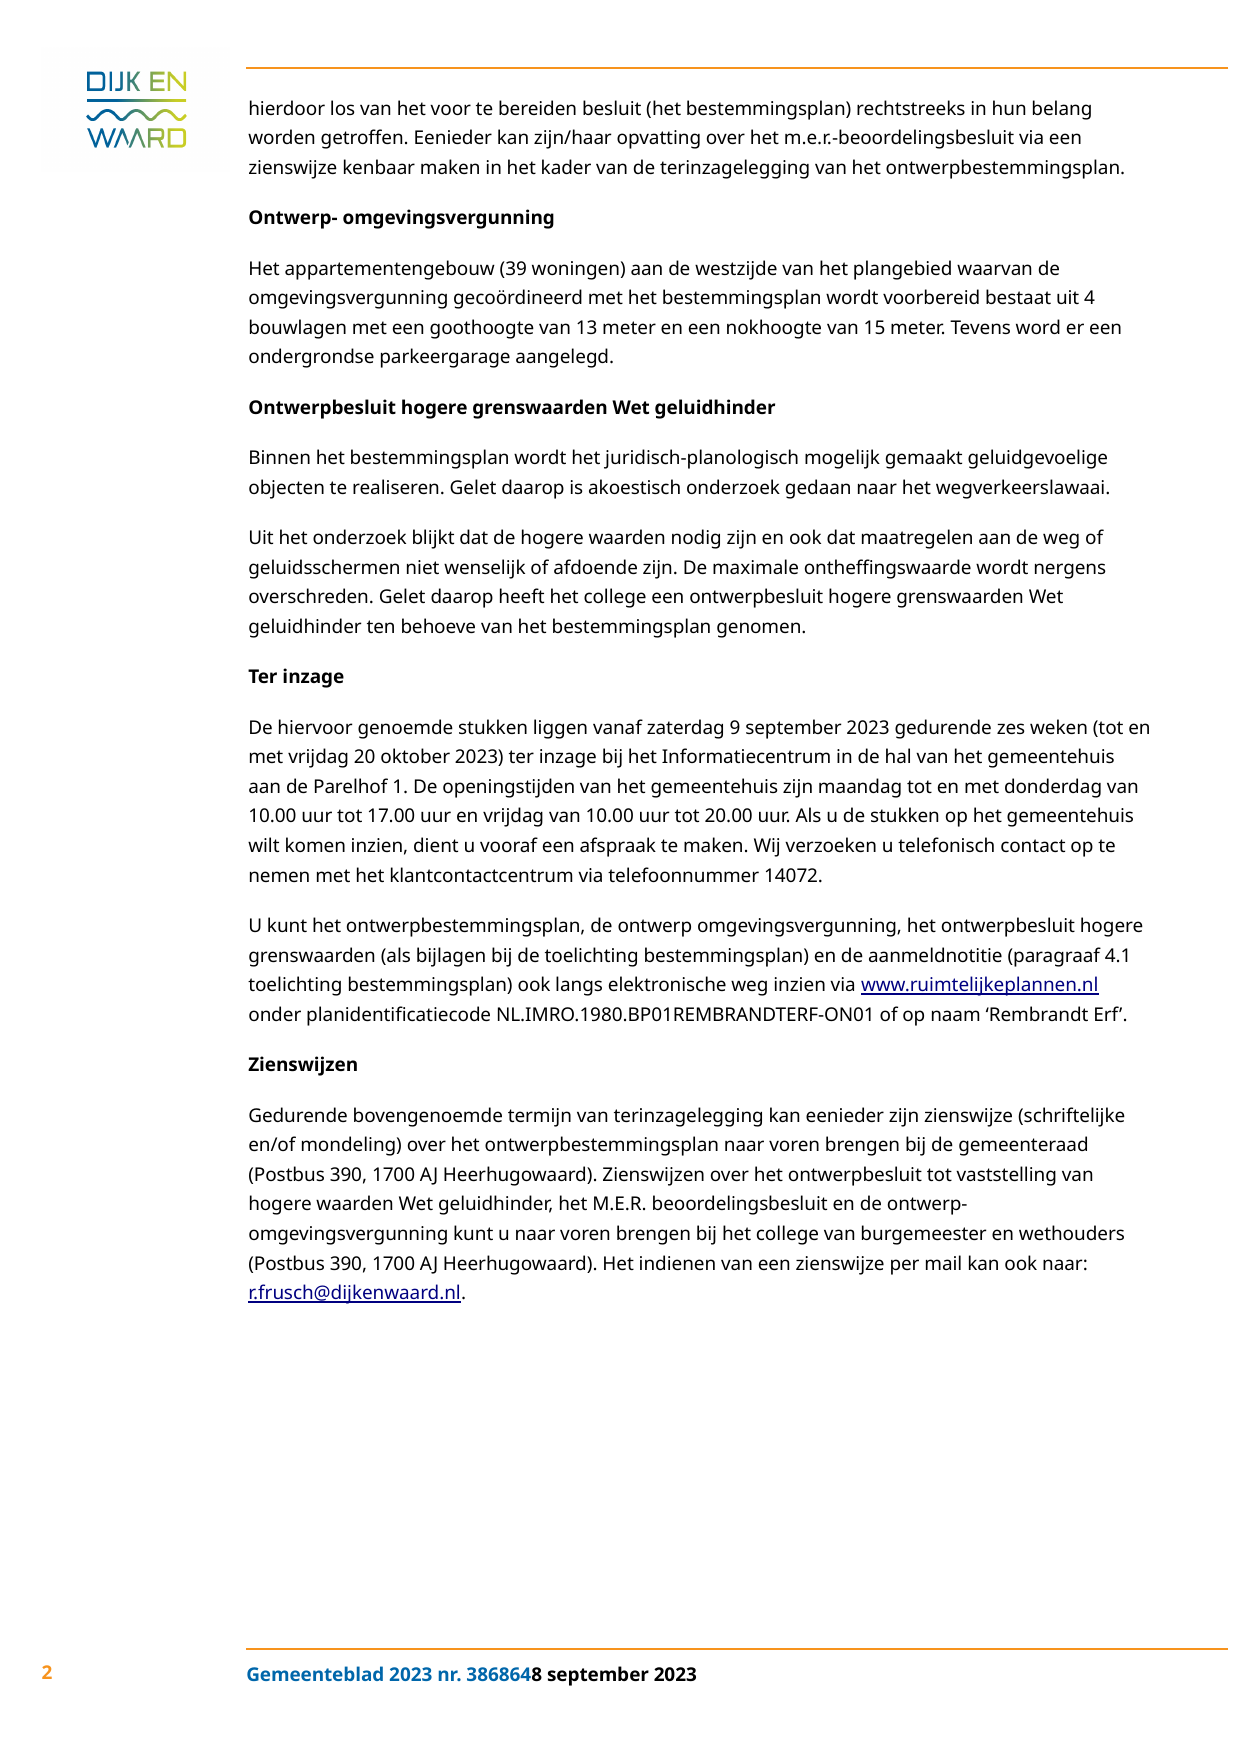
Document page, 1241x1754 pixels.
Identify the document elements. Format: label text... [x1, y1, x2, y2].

text Ontwerp- omgevingsvergunning [248, 204, 1152, 230]
text Ter inzage [248, 663, 1152, 689]
text U kunt het ontwerpbestemmingsplan, de ontwerp omgevingsvergunning, het ontwerpbesluit hogere grenswaarden (als bijlagen bij de toelichting bestemmingsplan) en de aanmeldnotitie (paragraaf 4.1 toelichting bestemmingsplan) ook langs elektronische weg inzien via www.ruimtelijkeplannen.nl onder planidentificatiecode NL.IMRO.1980.BP01REMBRANDTERF-ON01 of op naam ‘Rembrandt Erf’. [248, 912, 1152, 1027]
text Het appartementengebouw (39 woningen) aan de westzijde van het plangebied waarvan de omgevingsvergunning gecoördineerd met het bestemmingsplan wordt voorbereid bestaat uit 4 bouwlagen met een goothoogte van 13 meter en een nokhoogte van 15 meter. Tevens word er een ondergrondse parkeergarage aangelegd. [248, 255, 1152, 369]
text Binnen het bestemmingsplan wordt het juridisch-planologisch mogelijk gemaakt geluidgevoelige objecten te realiseren. Gelet daarop is akoestisch onderzoek gedaan naar het wegverkeerslawaai. [248, 444, 1152, 500]
text Ontwerpbesluit hogere grenswaarden Wet geluidhinder [248, 394, 1152, 420]
text Gedurende bovengenoemde termijn van terinzagelegging kan eenieder zijn zienswijze (schriftelijke en/of mondeling) over het ontwerpbestemmingsplan naar voren brengen bij de gemeenteraad (Postbus 390, 1700 AJ Heerhugowaard). Zienswijzen over het ontwerpbesluit tot vaststelling van hogere waarden Wet geluidhinder, het M.E.R. beoordelingsbesluit en de ontwerp-omgevingsvergunning kunt u naar voren brengen bij het college van burgemeester en wethouders (Postbus 390, 1700 AJ Heerhugowaard). Het indienen van een zienswijze per mail kan ook naar: r.frusch@dijkenwaard.nl. [248, 1102, 1152, 1305]
text De hiervoor genoemde stukken liggen vanaf zaterdag 9 september 2023 gedurende zes weken (tot en met vrijdag 20 oktober 2023) ter inzage bij het Informatiecentrum in de hal van het gemeentehuis aan de Parelhof 1. De openingstijden van het gemeentehuis zijn maandag tot en met donderdag van 10.00 uur tot 17.00 uur en vrijdag van 10.00 uur tot 20.00 uur. Als u de stukken op het gemeentehuis wilt komen inzien, dient u vooraf een afspraak te maken. Wij verzoeken u telefonisch contact op te nemen met het klantcontactcentrum via telefoonnummer 14072. [248, 714, 1152, 888]
picture [41, 47, 231, 172]
text Uit het onderzoek blijkt dat de hogere waarden nodig zijn en ook dat maatregelen aan de weg of geluidsschermen niet wenselijk of afdoende zijn. De maximale ontheffingswaarde wordt nergens overschreden. Gelet daarop heeft het college een ontwerpbesluit hogere grenswaarden Wet geluidhinder ten behoeve van het bestemmingsplan genomen. [248, 524, 1152, 639]
text hierdoor los van het voor te bereiden besluit (het bestemmingsplan) rechtstreeks in hun belang worden getroffen. Eenieder kan zijn/haar opvatting over het m.e.r.-beoordelingsbesluit via een zienswijze kenbaar maken in het kader van de terinzagelegging van het ontwerpbestemmingsplan. [248, 95, 1152, 180]
text Zienswijzen [248, 1051, 1152, 1077]
